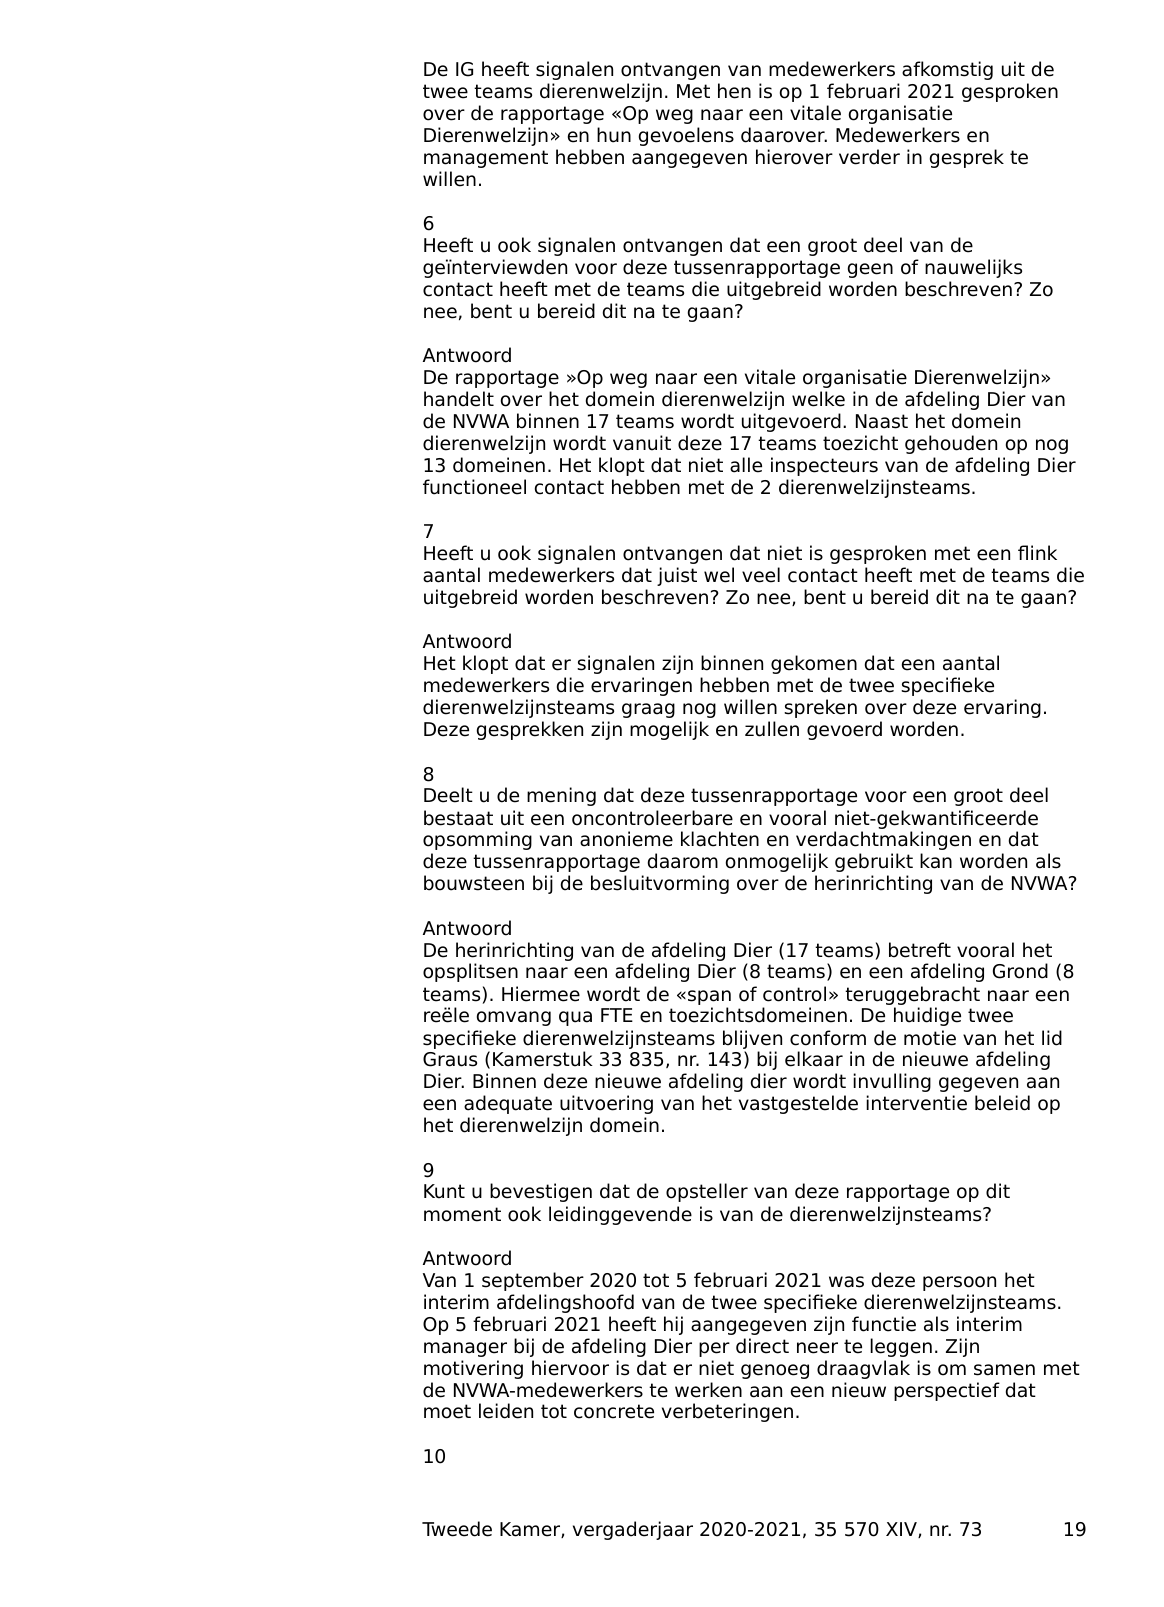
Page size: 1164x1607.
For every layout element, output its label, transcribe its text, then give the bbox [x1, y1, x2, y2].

text Antwoord [422, 917, 1087, 939]
text 6 [422, 213, 1087, 235]
text Kunt u bevestigen dat de opsteller van deze rapportage op dit moment ook leidinggevende is van de dierenwelzijnsteams? [422, 1181, 1087, 1225]
text Antwoord [422, 345, 1087, 367]
text Van 1 september 2020 tot 5 februari 2021 was deze persoon het interim afdelingshoofd van de twee specifieke dierenwelzijnsteams. Op 5 februari 2021 heeft hij aangegeven zijn functie als interim manager bij de afdeling Dier per direct neer te leggen. Zijn motivering hiervoor is dat er niet genoeg draagvlak is om samen met de NVWA-medewerkers te werken aan een nieuw perspectief dat moet leiden tot concrete verbeteringen. [422, 1269, 1087, 1423]
text 8 [422, 763, 1087, 785]
text 9 [422, 1159, 1087, 1181]
text Heeft u ook signalen ontvangen dat een groot deel van de geïnterviewden voor deze tussenrapportage geen of nauwelijks contact heeft met de teams die uitgebreid worden beschreven? Zo nee, bent u bereid dit na te gaan? [422, 235, 1087, 323]
text De rapportage »Op weg naar een vitale organisatie Dierenwelzijn» handelt over het domein dierenwelzijn welke in de afdeling Dier van de NVWA binnen 17 teams wordt uitgevoerd. Naast het domein dierenwelzijn wordt vanuit deze 17 teams toezicht gehouden op nog 13 domeinen. Het klopt dat niet alle inspecteurs van de afdeling Dier functioneel contact hebben met de 2 dierenwelzijnsteams. [422, 367, 1087, 499]
text De IG heeft signalen ontvangen van medewerkers afkomstig uit de twee teams dierenwelzijn. Met hen is op 1 februari 2021 gesproken over de rapportage «Op weg naar een vitale organisatie Dierenwelzijn» en hun gevoelens daarover. Medewerkers en management hebben aangegeven hierover verder in gesprek te willen. [422, 59, 1087, 191]
text Het klopt dat er signalen zijn binnen gekomen dat een aantal medewerkers die ervaringen hebben met de twee specifieke dierenwelzijnsteams graag nog willen spreken over deze ervaring. Deze gesprekken zijn mogelijk en zullen gevoerd worden. [422, 653, 1087, 741]
text De herinrichting van de afdeling Dier (17 teams) betreft vooral het opsplitsen naar een afdeling Dier (8 teams) en een afdeling Grond (8 teams). Hiermee wordt de «span of control» teruggebracht naar een reële omvang qua FTE en toezichtsdomeinen. De huidige twee specifieke dierenwelzijnsteams blijven conform de motie van het lid Graus (Kamerstuk 33 835, nr. 143) bij elkaar in de nieuwe afdeling Dier. Binnen deze nieuwe afdeling dier wordt invulling gegeven aan een adequate uitvoering van het vastgestelde interventie beleid op het dierenwelzijn domein. [422, 939, 1087, 1137]
text 7 [422, 521, 1087, 543]
text Deelt u de mening dat deze tussenrapportage voor een groot deel bestaat uit een oncontroleerbare en vooral niet-gekwantificeerde opsomming van anonieme klachten en verdachtmakingen en dat deze tussenrapportage daarom onmogelijk gebruikt kan worden als bouwsteen bij de besluitvorming over de herinrichting van de NVWA? [422, 785, 1087, 895]
text Antwoord [422, 1248, 1087, 1269]
text 10 [422, 1446, 1087, 1468]
text Antwoord [422, 631, 1087, 653]
text Heeft u ook signalen ontvangen dat niet is gesproken met een flink aantal medewerkers dat juist wel veel contact heeft met de teams die uitgebreid worden beschreven? Zo nee, bent u bereid dit na te gaan? [422, 543, 1087, 609]
